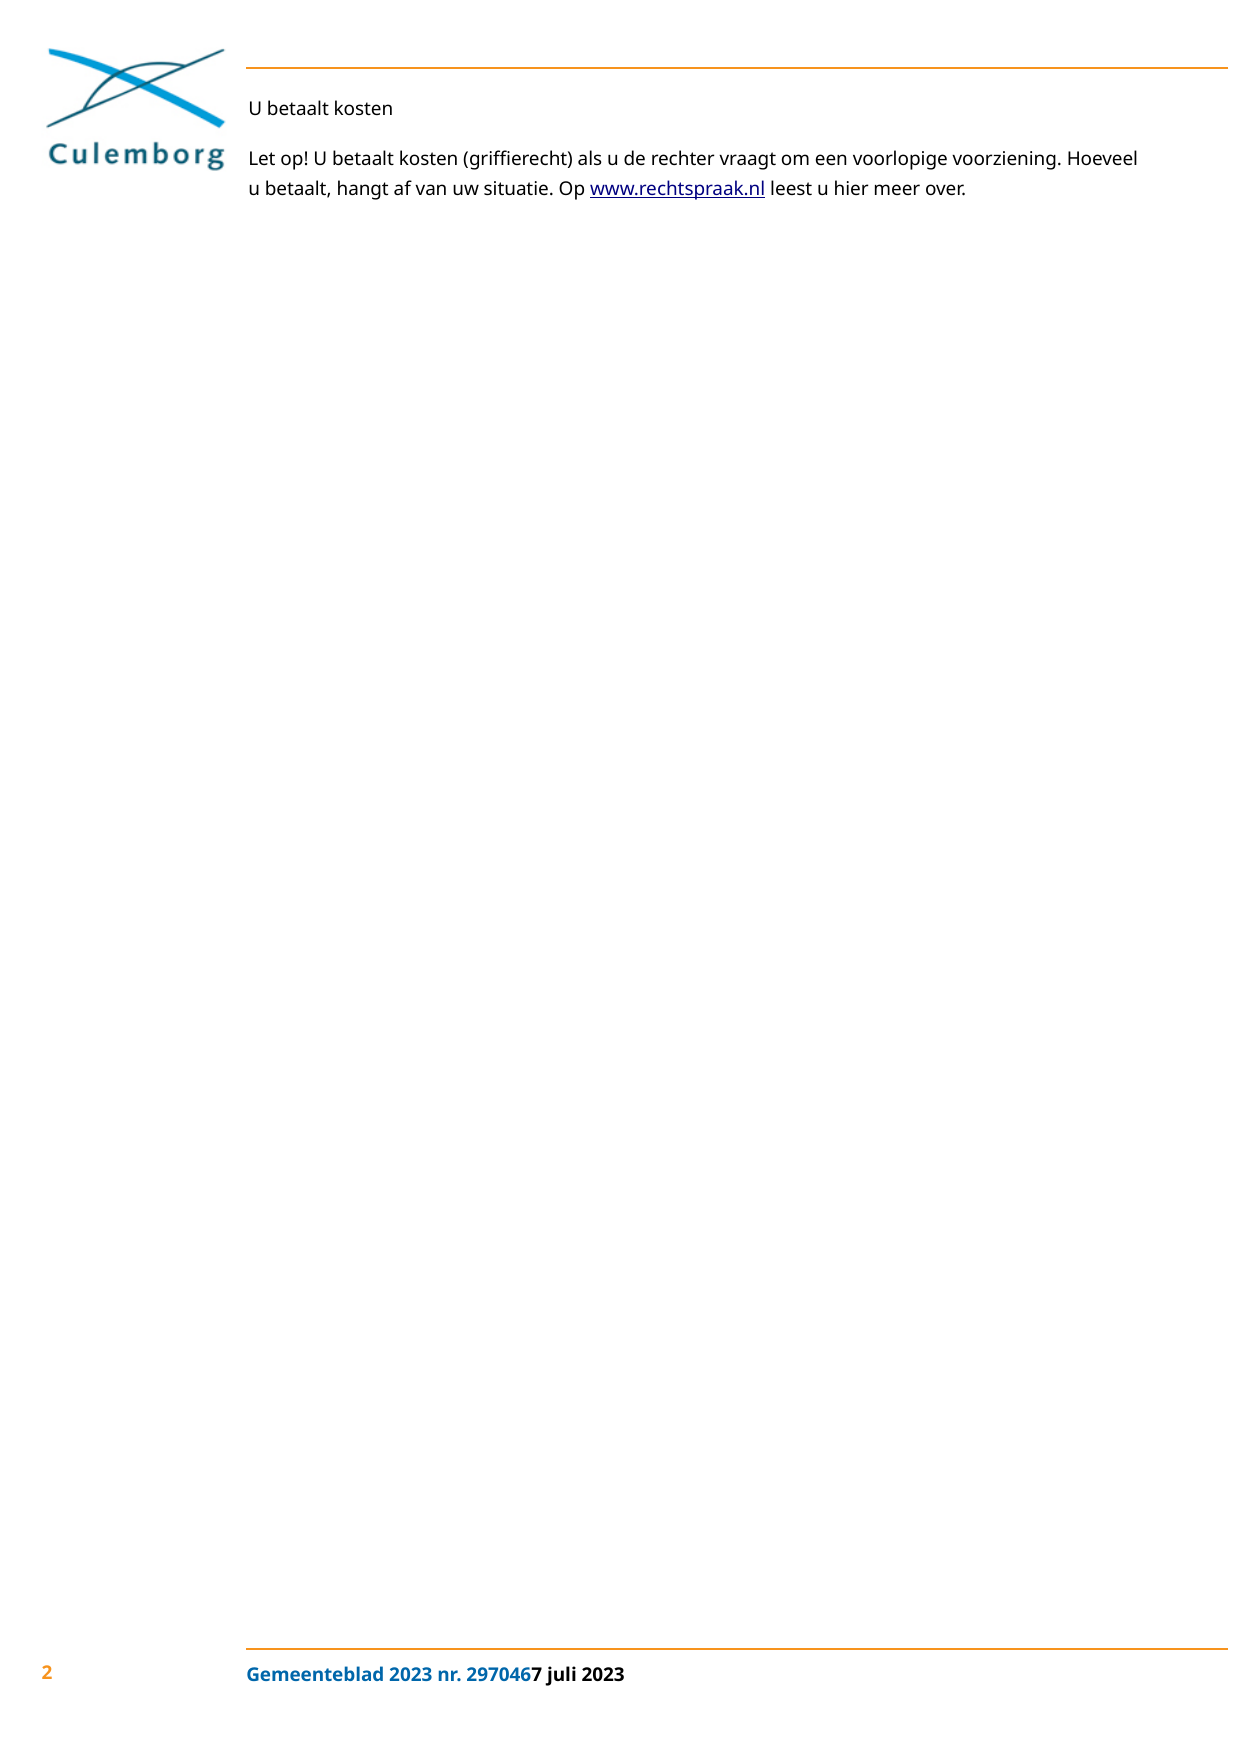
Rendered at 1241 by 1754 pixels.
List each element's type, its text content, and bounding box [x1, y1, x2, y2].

text Let op! U betaalt kosten (griffierecht) als u de rechter vraagt om een voorlopige voorziening. Hoeveel u betaalt, hangt af van uw situatie. Op www.rechtspraak.nl leest u hier meer over. [248, 145, 1152, 201]
text U betaalt kosten [248, 95, 1152, 121]
picture [41, 47, 231, 172]
